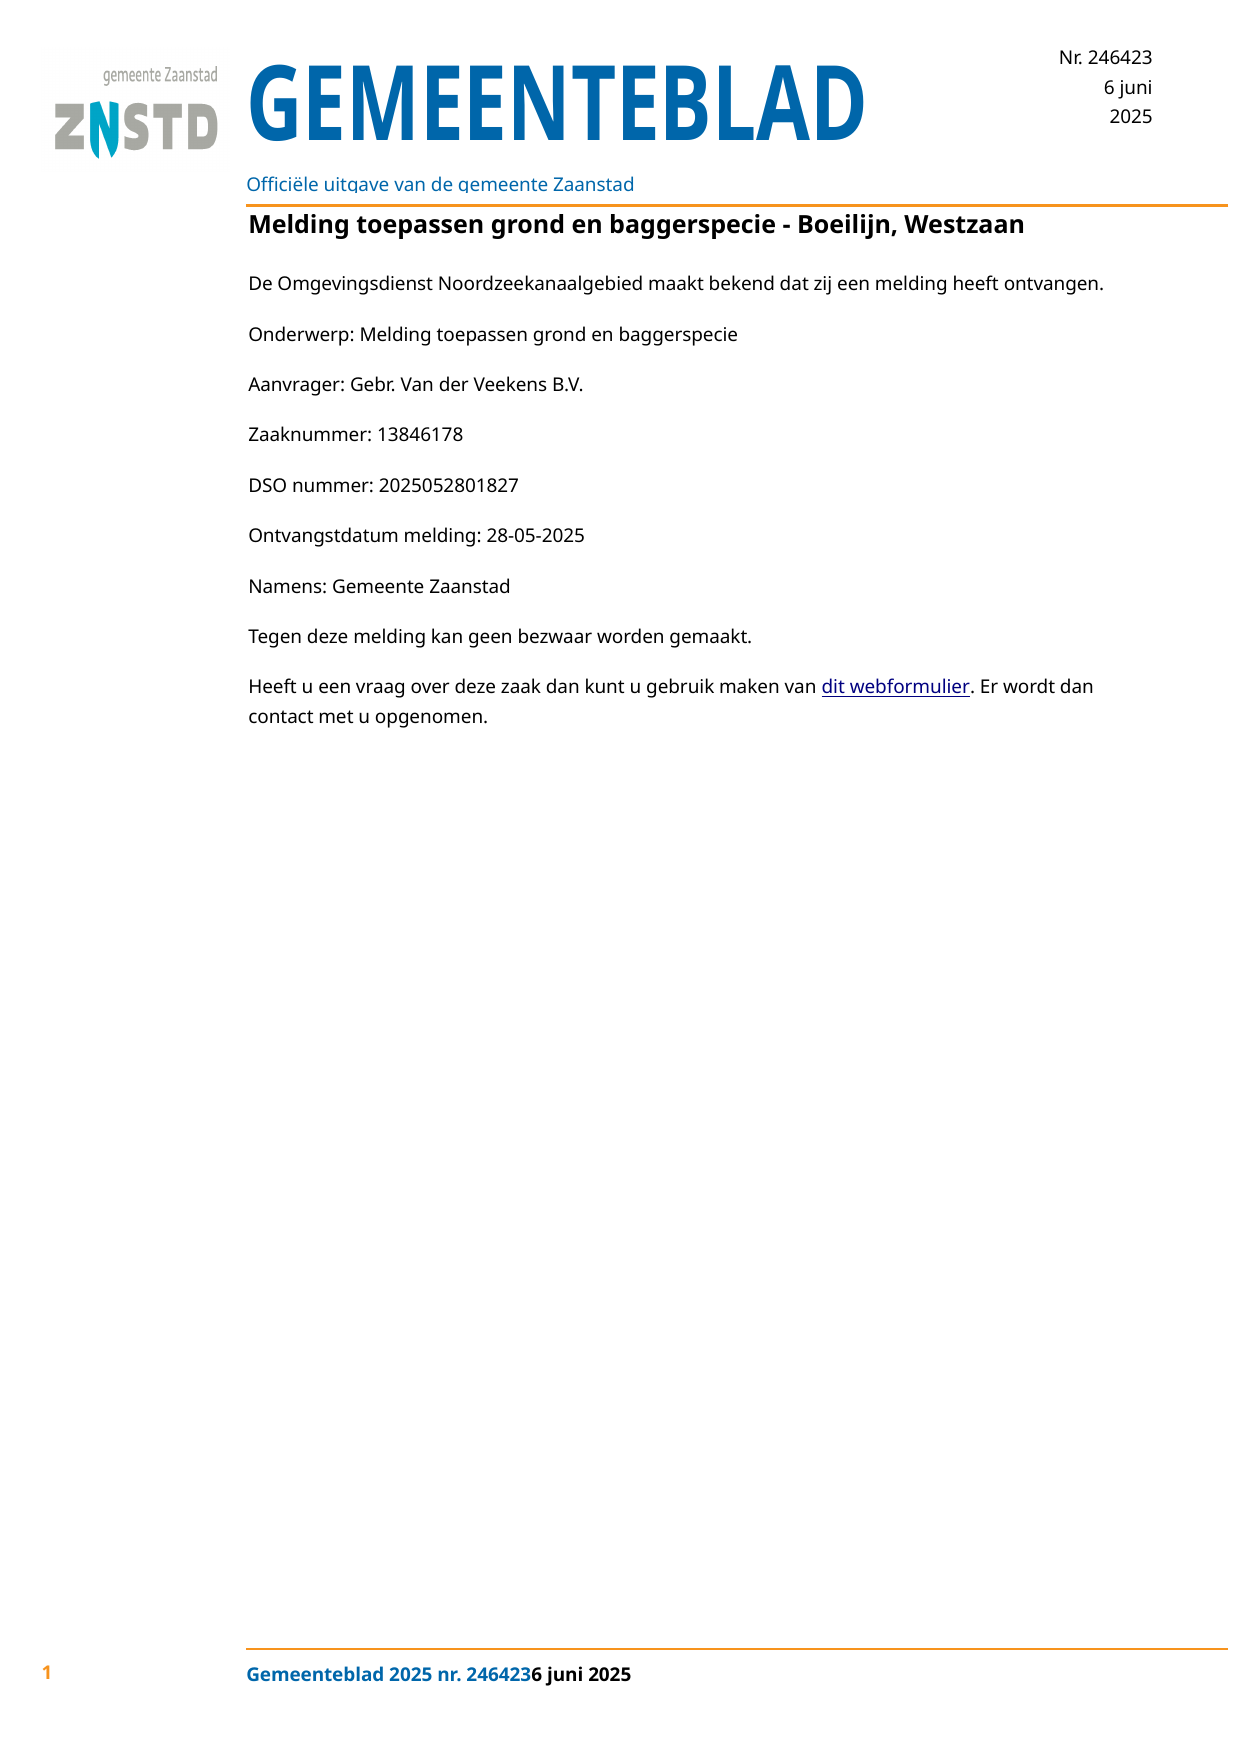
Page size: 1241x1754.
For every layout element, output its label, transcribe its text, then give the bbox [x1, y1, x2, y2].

text Aanvrager: Gebr. Van der Veekens B.V. [248, 371, 1152, 397]
text DSO nummer: 2025052801827 [248, 472, 1152, 498]
text Melding toepassen grond en baggerspecie - Boeilijn, Westzaan [248, 207, 1152, 241]
text Tegen deze melding kan geen bezwaar worden gemaakt. [248, 623, 1152, 649]
text De Omgevingsdienst Noordzeekanaalgebied maakt bekend dat zij een melding heeft ontvangen. [248, 270, 1152, 296]
text Onderwerp: Melding toepassen grond en baggerspecie [248, 321, 1152, 346]
text Heeft u een vraag over deze zaak dan kunt u gebruik maken van dit webformulier. Er wordt dan contact met u opgenomen. [248, 674, 1152, 729]
text Zaaknummer: 13846178 [248, 422, 1152, 447]
text Ontvangstdatum melding: 28-05-2025 [248, 522, 1152, 548]
picture [41, 47, 231, 172]
text Namens: Gemeente Zaanstad [248, 573, 1152, 598]
